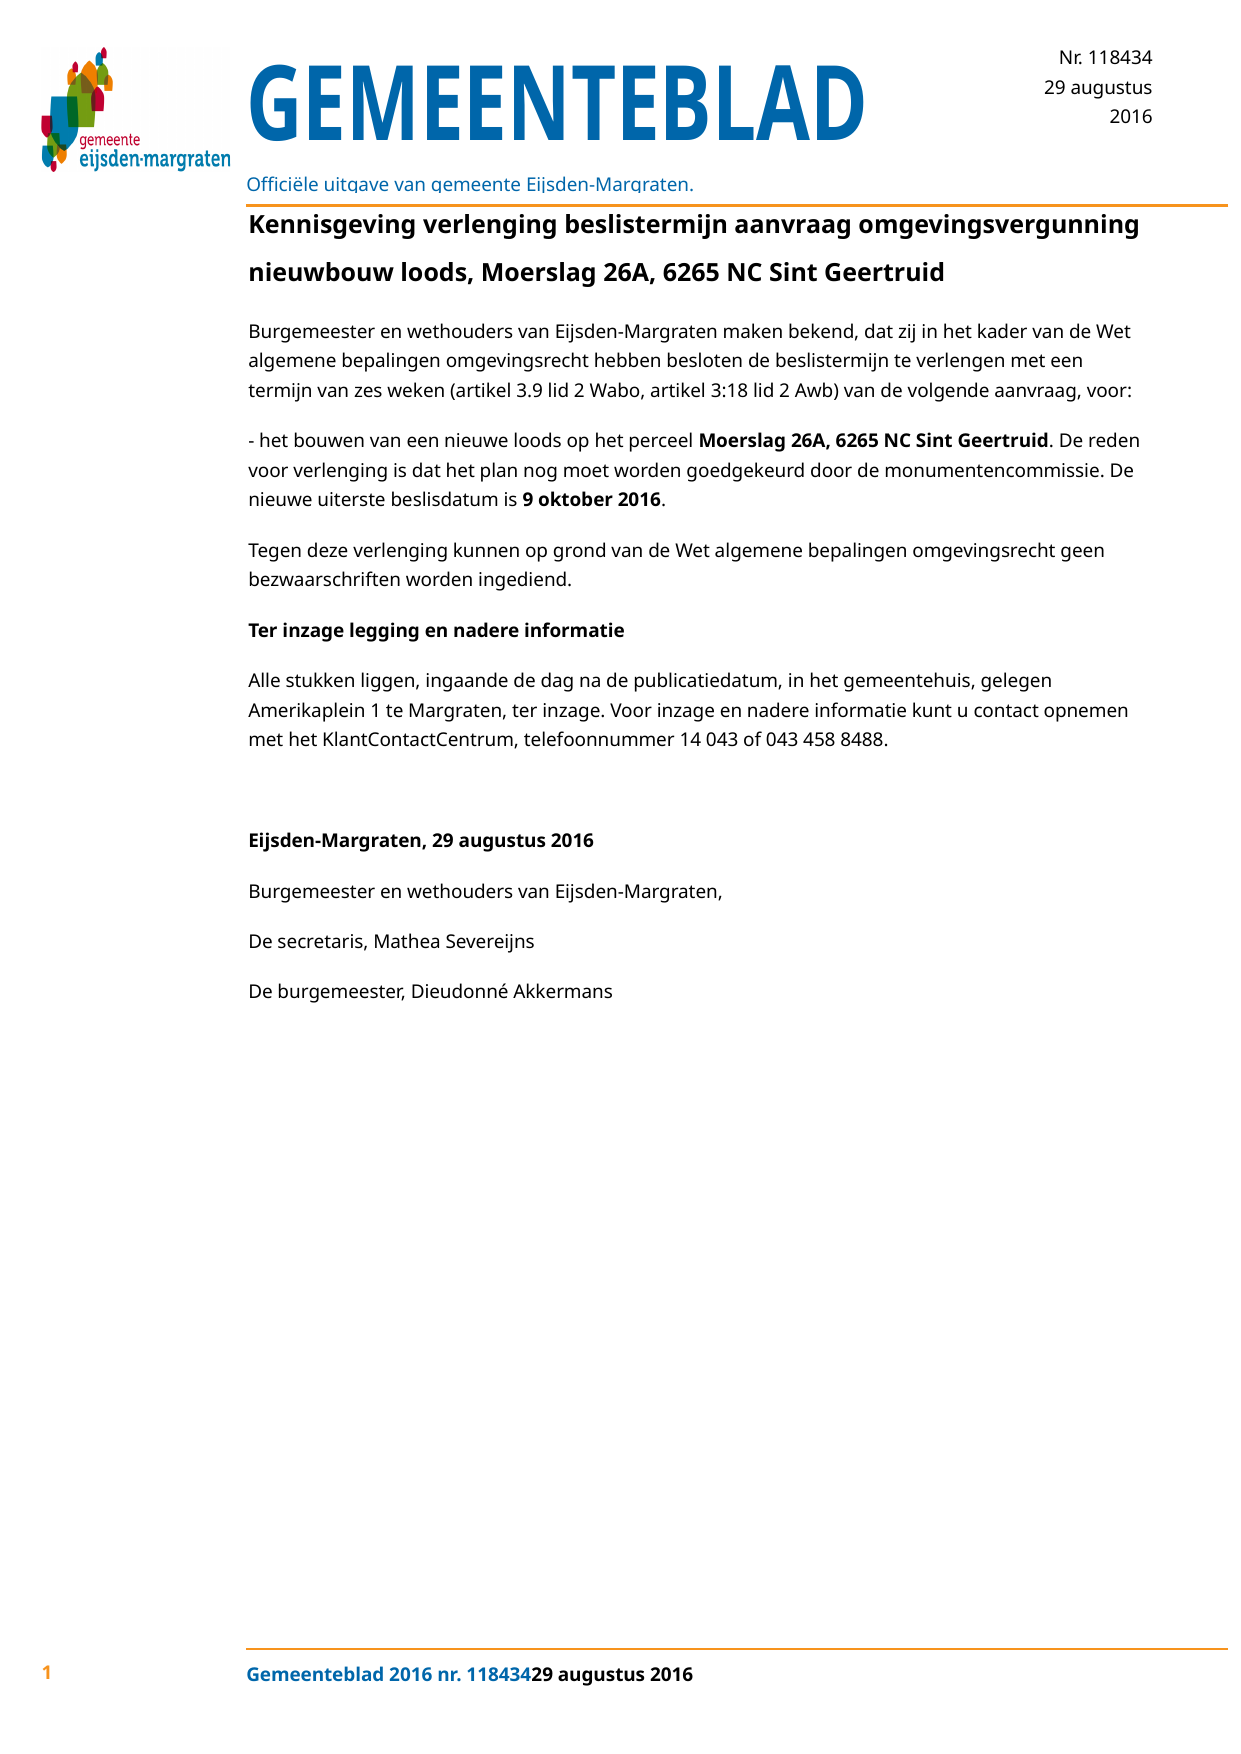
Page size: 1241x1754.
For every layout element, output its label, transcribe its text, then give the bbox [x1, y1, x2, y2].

text Ter inzage legging en nadere informatie [248, 617, 1152, 643]
text De burgemeester, Dieudonné Akkermans [248, 979, 1152, 1004]
text Eijsden-Margraten, 29 augustus 2016 [248, 827, 1152, 853]
text Burgemeester en wethouders van Eijsden-Margraten maken bekend, dat zij in het kader van de Wet algemene bepalingen omgevingsrecht hebben besloten de beslistermijn te verlengen met een termijn van zes weken (artikel 3.9 lid 2 Wabo, artikel 3:18 lid 2 Awb) van de volgende aanvraag, voor: [248, 318, 1152, 403]
text Kennisgeving verlenging beslistermijn aanvraag omgevingsvergunning nieuwbouw loods, Moerslag 26A, 6265 NC Sint Geertruid [248, 207, 1152, 288]
text De secretaris, Mathea Severeijns [248, 928, 1152, 954]
picture [41, 47, 231, 172]
text Burgemeester en wethouders van Eijsden-Margraten, [248, 878, 1152, 904]
text Tegen deze verlenging kunnen op grond van de Wet algemene bepalingen omgevingsrecht geen bezwaarschriften worden ingediend. [248, 537, 1152, 592]
text Alle stukken liggen, ingaande de dag na de publicatiedatum, in het gemeentehuis, gelegen Amerikaplein 1 te Margraten, ter inzage. Voor inzage en nadere informatie kunt u contact opnemen met het KlantContactCentrum, telefoonnummer 14 043 of 043 458 8488. [248, 667, 1152, 752]
text - het bouwen van een nieuwe loods op het perceel Moerslag 26A, 6265 NC Sint Geertruid. De reden voor verlenging is dat het plan nog moet worden goedgekeurd door de monumentencommissie. De nieuwe uiterste beslisdatum is 9 oktober 2016. [248, 427, 1152, 512]
